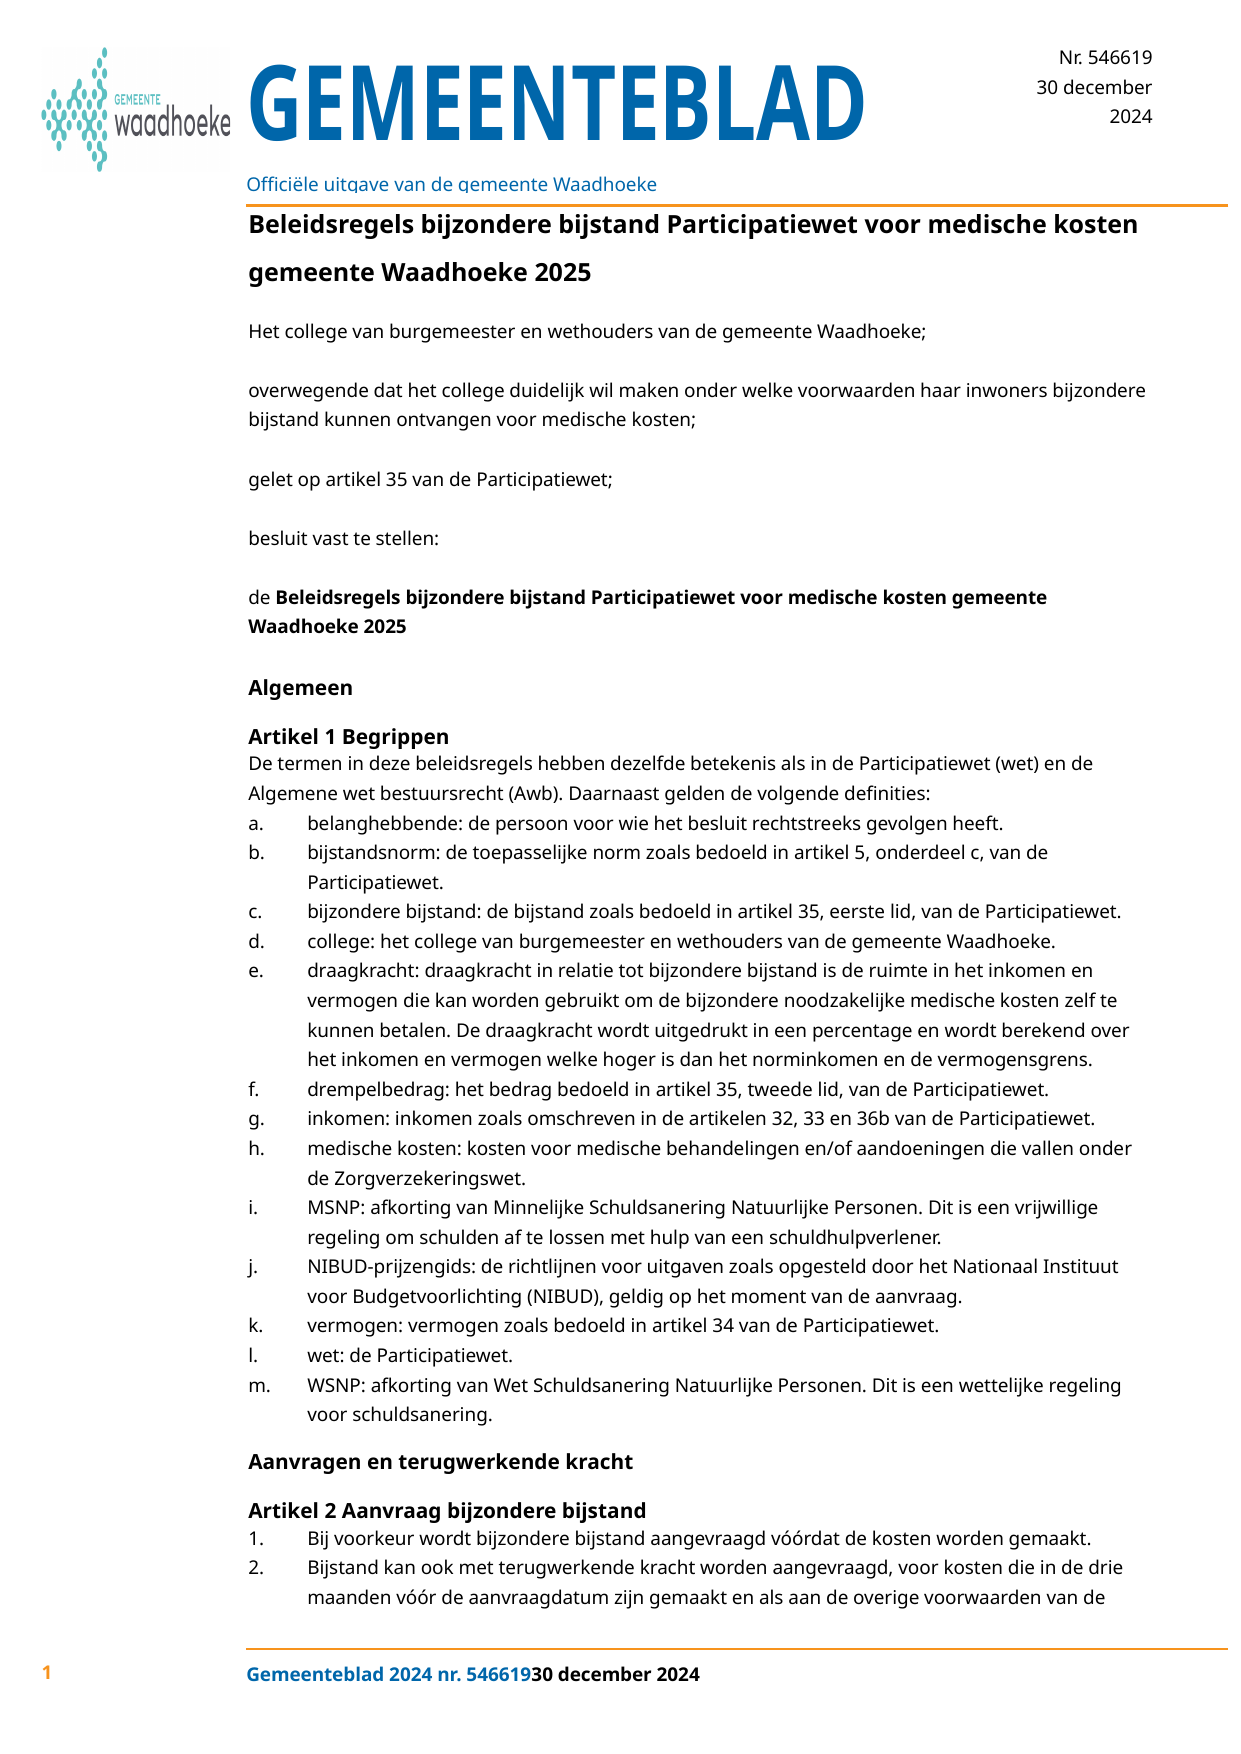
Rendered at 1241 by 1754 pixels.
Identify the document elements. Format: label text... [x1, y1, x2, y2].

picture [41, 47, 231, 172]
text Artikel 2 Aanvraag bijzondere bijstand [248, 1496, 1152, 1525]
text Artikel 1 Begrippen [248, 722, 1152, 751]
list medische kosten: kosten voor medische behandelingen en/of aandoeningen die vallen onder de Zorgverzekeringswet. [248, 1135, 1152, 1191]
text Het college van burgemeester en wethouders van de gemeente Waadhoeke; [248, 318, 1152, 344]
list bijzondere bijstand: de bijstand zoals bedoeld in artikel 35, eerste lid, van de Participatiewet. [248, 898, 1152, 924]
text De termen in deze beleidsregels hebben dezelfde betekenis als in de Participatiewet (wet) en de Algemene wet bestuursrecht (Awb). Daarnaast gelden de volgende definities: [248, 751, 1152, 806]
text Aanvragen en terugwerkende kracht [248, 1447, 1152, 1476]
text overwegende dat het college duidelijk wil maken onder welke voorwaarden haar inwoners bijzondere bijstand kunnen ontvangen voor medische kosten; [248, 377, 1152, 432]
text de Beleidsregels bijzondere bijstand Participatiewet voor medische kosten gemeente Waadhoeke 2025 [248, 584, 1152, 639]
list WSNP: afkorting van Wet Schuldsanering Natuurlijke Personen. Dit is een wettelijke regeling voor schuldsanering. [248, 1372, 1152, 1427]
list Bij voorkeur wordt bijzondere bijstand aangevraagd vóórdat de kosten worden gemaakt. [248, 1525, 1152, 1551]
text Beleidsregels bijzondere bijstand Participatiewet voor medische kosten gemeente Waadhoeke 2025 [248, 207, 1152, 288]
text gelet op artikel 35 van de Participatiewet; [248, 466, 1152, 492]
list NIBUD-prijzengids: de richtlijnen voor uitgaven zoals opgesteld door het Nationaal Instituut voor Budgetvoorlichting (NIBUD), geldig op het moment van de aanvraag. [248, 1253, 1152, 1309]
list inkomen: inkomen zoals omschreven in de artikelen 32, 33 en 36b van de Participatiewet. [248, 1106, 1152, 1131]
list vermogen: vermogen zoals bedoeld in artikel 34 van de Participatiewet. [248, 1313, 1152, 1338]
list wet: de Participatiewet. [248, 1342, 1152, 1368]
list MSNP: afkorting van Minnelijke Schuldsanering Natuurlijke Personen. Dit is een vrijwillige regeling om schulden af te lossen met hulp van een schuldhulpverlener. [248, 1194, 1152, 1250]
list college: het college van burgemeester en wethouders van de gemeente Waadhoeke. [248, 928, 1152, 954]
text besluit vast te stellen: [248, 525, 1152, 551]
list drempelbedrag: het bedrag bedoeld in artikel 35, tweede lid, van de Participatiewet. [248, 1076, 1152, 1102]
list bijstandsnorm: de toepasselijke norm zoals bedoeld in artikel 5, onderdeel c, van de Participatiewet. [248, 839, 1152, 895]
text Algemeen [248, 673, 1152, 701]
list Bijstand kan ook met terugwerkende kracht worden aangevraagd, voor kosten die in de drie maanden vóór de aanvraagdatum zijn gemaakt en als aan de overige voorwaarden van de [248, 1554, 1152, 1610]
list draagkracht: draagkracht in relatie tot bijzondere bijstand is de ruimte in het inkomen en vermogen die kan worden gebruikt om de bijzondere noodzakelijke medische kosten zelf te kunnen betalen. De draagkracht wordt uitgedrukt in een percentage en wordt berekend over het inkomen en vermogen welke hoger is dan het norminkomen en de vermogensgrens. [248, 958, 1152, 1072]
list belanghebbende: de persoon voor wie het besluit rechtstreeks gevolgen heeft. [248, 810, 1152, 836]
